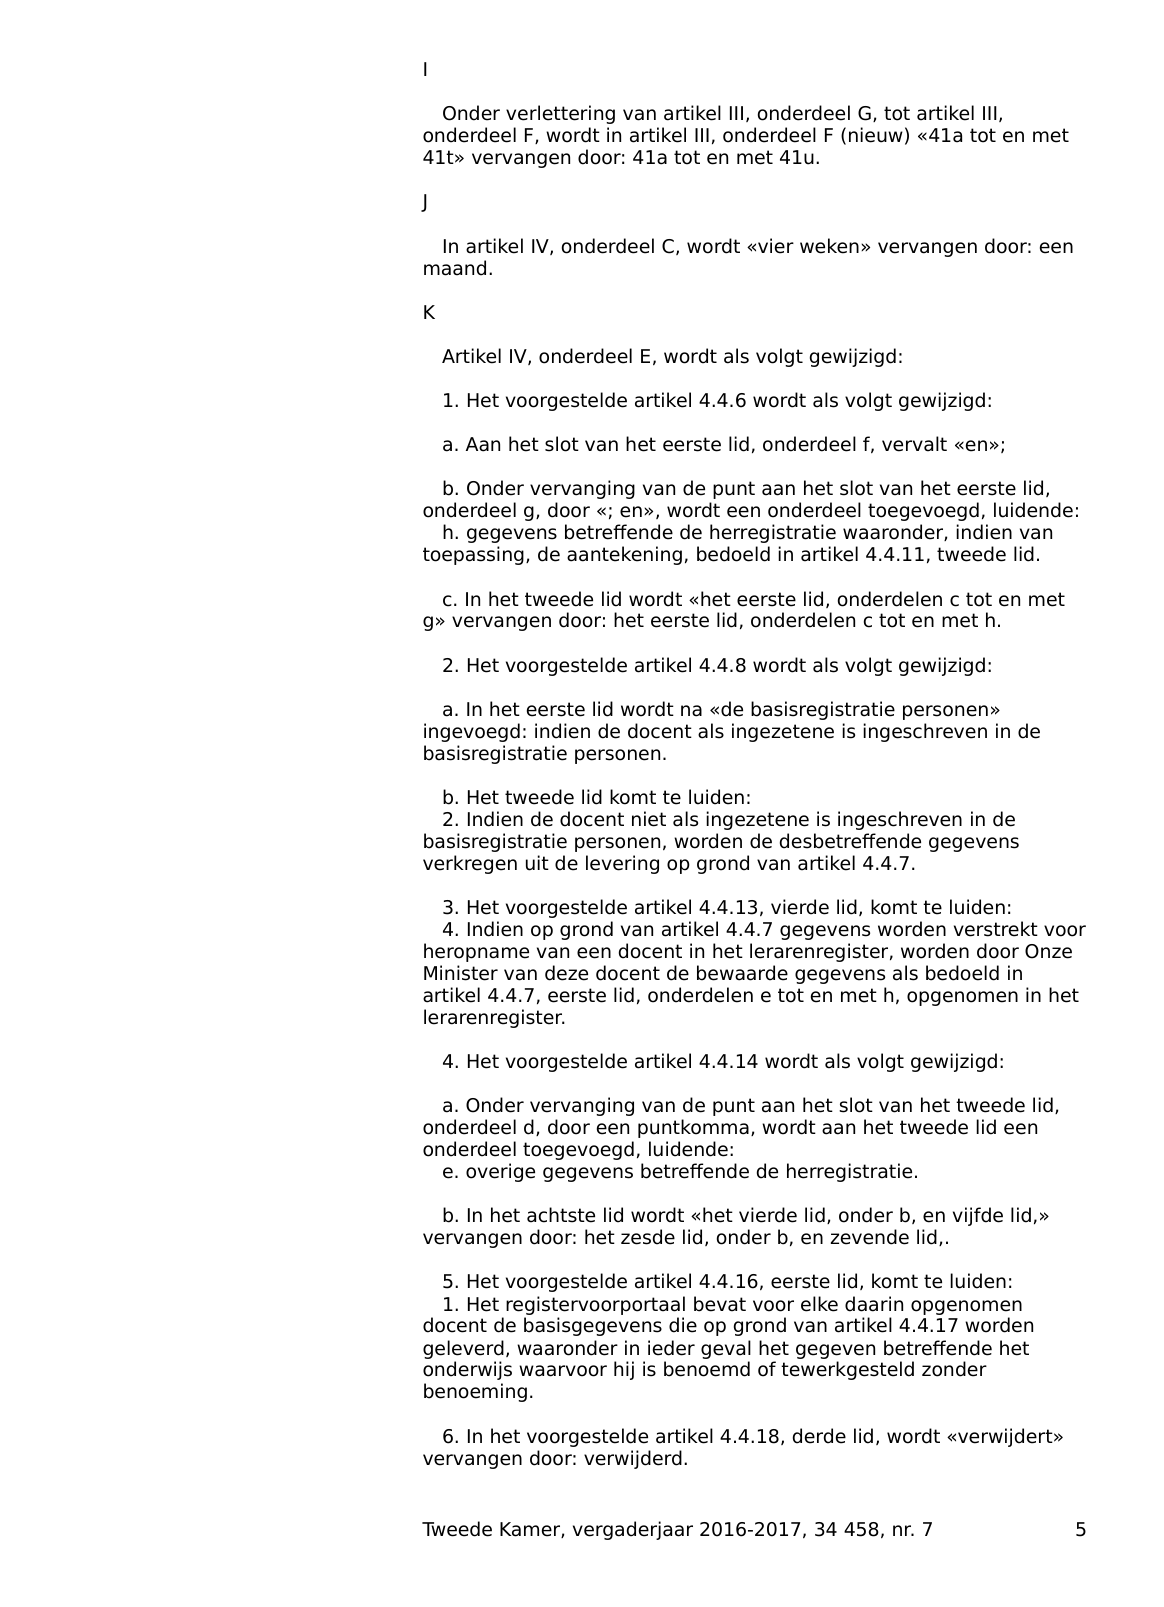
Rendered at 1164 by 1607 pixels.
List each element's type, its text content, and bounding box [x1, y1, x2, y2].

text 5. Het voorgestelde artikel 4.4.16, eerste lid, komt te luiden: [422, 1271, 1087, 1293]
text a. Onder vervanging van de punt aan het slot van het tweede lid, onderdeel d, door een puntkomma, wordt aan het tweede lid een onderdeel toegevoegd, luidende: [422, 1095, 1087, 1161]
text b. Onder vervanging van de punt aan het slot van het eerste lid, onderdeel g, door «; en», wordt een onderdeel toegevoegd, luidende: [422, 478, 1087, 522]
text h. gegevens betreffende de herregistratie waaronder, indien van toepassing, de aantekening, bedoeld in artikel 4.4.11, tweede lid. [422, 522, 1087, 566]
text 2. Het voorgestelde artikel 4.4.8 wordt als volgt gewijzigd: [422, 654, 1087, 677]
text c. In het tweede lid wordt «het eerste lid, onderdelen c tot en met g» vervangen door: het eerste lid, onderdelen c tot en met h. [422, 588, 1087, 632]
subtitle I [422, 59, 1087, 81]
text b. Het tweede lid komt te luiden: [422, 787, 1087, 809]
text b. In het achtste lid wordt «het vierde lid, onder b, en vijfde lid,» vervangen door: het zesde lid, onder b, en zevende lid,. [422, 1205, 1087, 1249]
text e. overige gegevens betreffende de herregistratie. [422, 1161, 1087, 1183]
text a. In het eerste lid wordt na «de basisregistratie personen» ingevoegd: indien de docent als ingezetene is ingeschreven in de basisregistratie personen. [422, 699, 1087, 765]
text 2. Indien de docent niet als ingezetene is ingeschreven in de basisregistratie personen, worden de desbetreffende gegevens verkregen uit de levering op grond van artikel 4.4.7. [422, 809, 1087, 875]
text In artikel IV, onderdeel C, wordt «vier weken» vervangen door: een maand. [422, 236, 1087, 279]
text 4. Het voorgestelde artikel 4.4.14 wordt als volgt gewijzigd: [422, 1051, 1087, 1073]
subtitle K [422, 302, 1087, 324]
text 4. Indien op grond van artikel 4.4.7 gegevens worden verstrekt voor heropname van een docent in het lerarenregister, worden door Onze Minister van deze docent de bewaarde gegevens als bedoeld in artikel 4.4.7, eerste lid, onderdelen e tot en met h, opgenomen in het lerarenregister. [422, 919, 1087, 1029]
text 6. In het voorgestelde artikel 4.4.18, derde lid, wordt «verwijdert» vervangen door: verwijderd. [422, 1426, 1087, 1469]
text 1. Het registervoorportaal bevat voor elke daarin opgenomen docent de basisgegevens die op grond van artikel 4.4.17 worden geleverd, waaronder in ieder geval het gegeven betreffende het onderwijs waarvoor hij is benoemd of tewerkgesteld zonder benoeming. [422, 1293, 1087, 1403]
text 3. Het voorgestelde artikel 4.4.13, vierde lid, komt te luiden: [422, 897, 1087, 919]
subtitle J [422, 191, 1087, 213]
text Onder verlettering van artikel III, onderdeel G, tot artikel III, onderdeel F, wordt in artikel III, onderdeel F (nieuw) «41a tot en met 41t» vervangen door: 41a tot en met 41u. [422, 103, 1087, 169]
text a. Aan het slot van het eerste lid, onderdeel f, vervalt «en»; [422, 434, 1087, 456]
text 1. Het voorgestelde artikel 4.4.6 wordt als volgt gewijzigd: [422, 390, 1087, 412]
text Artikel IV, onderdeel E, wordt als volgt gewijzigd: [422, 346, 1087, 368]
